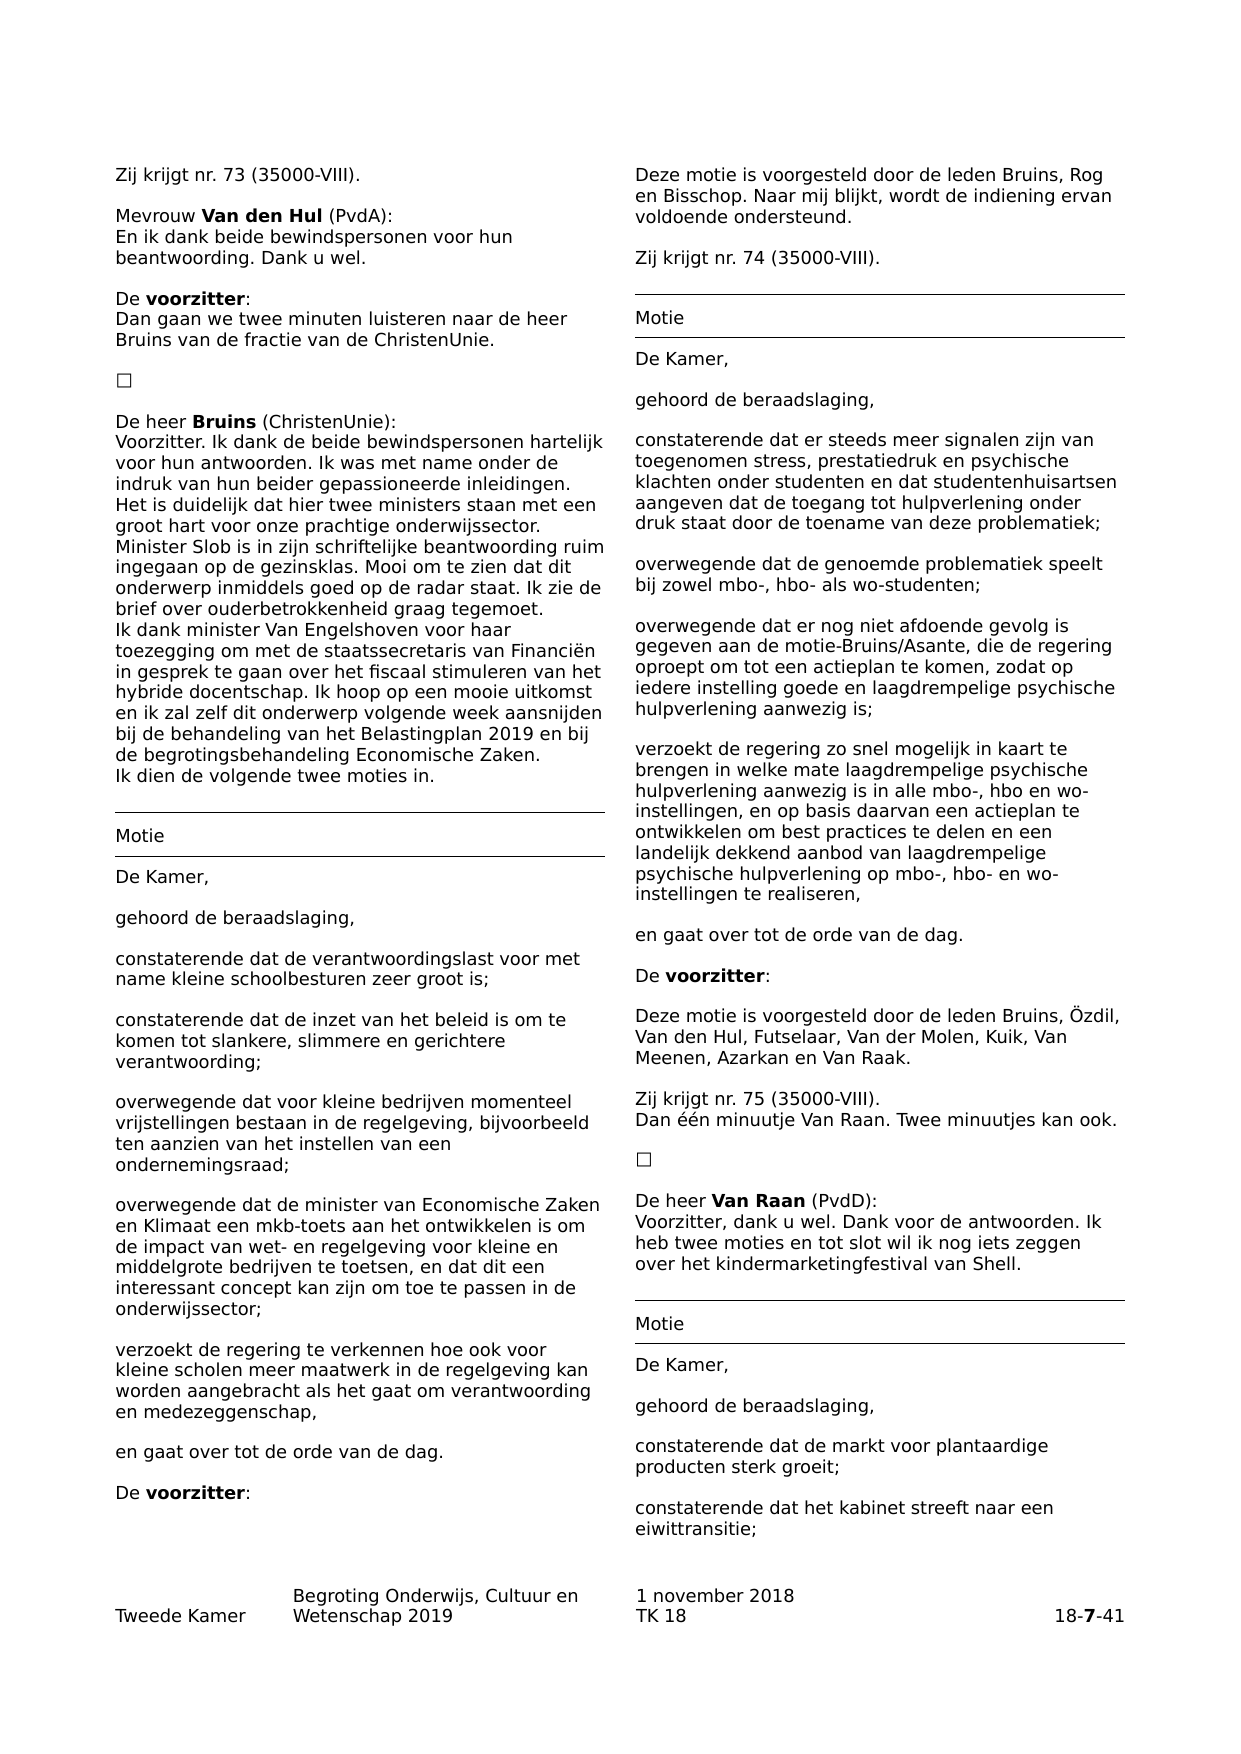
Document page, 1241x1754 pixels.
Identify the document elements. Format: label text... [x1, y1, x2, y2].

text De heer Bruins (ChristenUnie): [115, 412, 605, 432]
text gehoord de beraadslaging, [635, 389, 1125, 410]
text en gaat over tot de orde van de dag. [635, 925, 1125, 946]
text De Kamer, [635, 1355, 1125, 1375]
text ⬜ [635, 1150, 1125, 1171]
text Deze motie is voorgesteld door de leden Bruins, Özdil, Van den Hul, Futselaar, Van der Molen, Kuik, Van Meenen, Azarkan en Van Raak. [635, 1006, 1125, 1068]
text Zij krijgt nr. 74 (35000-VIII). [635, 247, 1125, 268]
text Mevrouw Van den Hul (PvdA): [115, 206, 605, 227]
text Ik dien de volgende twee moties in. [115, 766, 605, 786]
text overwegende dat de minister van Economische Zaken en Klimaat een mkb-toets aan het ontwikkelen is om de impact van wet- en regelgeving voor kleine en middelgrote bedrijven te toetsen, en dat dit een interessant concept kan zijn om toe te passen in de onderwijssector; [115, 1195, 605, 1319]
text overwegende dat er nog niet afdoende gevolg is gegeven aan de motie-Bruins/Asante, die de regering oproept om tot een actieplan te komen, zodat op iedere instelling goede en laagdrempelige psychische hulpverlening aanwezig is; [635, 615, 1125, 719]
text constaterende dat er steeds meer signalen zijn van toegenomen stress, prestatiedruk en psychische klachten onder studenten en dat studentenhuisartsen aangeven dat de toegang tot hulpverlening onder druk staat door de toename van deze problematiek; [635, 430, 1125, 534]
text En ik dank beide bewindspersonen voor hun beantwoording. Dank u wel. [115, 227, 605, 268]
text Ik dank minister Van Engelshoven voor haar toezegging om met de staatssecretaris van Financiën in gesprek te gaan over het fiscaal stimuleren van het hybride docentschap. Ik hoop op een mooie uitkomst en ik zal zelf dit onderwerp volgende week aansnijden bij de behandeling van het Belastingplan 2019 en bij de begrotingsbehandeling Economische Zaken. [115, 620, 605, 766]
text De voorzitter: [115, 288, 605, 309]
text verzoekt de regering te verkennen hoe ook voor kleine scholen meer maatwerk in de regelgeving kan worden aangebracht als het gaat om verantwoording en medezeggenschap, [115, 1339, 605, 1422]
text constaterende dat de inzet van het beleid is om te komen tot slankere, slimmere en gerichtere verantwoording; [115, 1010, 605, 1072]
text Motie [635, 308, 1125, 329]
text Motie [635, 1314, 1125, 1335]
text Voorzitter, dank u wel. Dank voor de antwoorden. Ik heb twee moties en tot slot wil ik nog iets zeggen over het kindermarketingfestival van Shell. [635, 1212, 1125, 1274]
text De Kamer, [635, 349, 1125, 369]
text gehoord de beraadslaging, [115, 908, 605, 928]
text gehoord de beraadslaging, [635, 1395, 1125, 1416]
text verzoekt de regering zo snel mogelijk in kaart te brengen in welke mate laagdrempelige psychische hulpverlening aanwezig is in alle mbo-, hbo en wo-instellingen, en op basis daarvan een actieplan te ontwikkelen om best practices te delen en een landelijk dekkend aanbod van laagdrempelige psychische hulpverlening op mbo-, hbo- en wo-instellingen te realiseren, [635, 739, 1125, 905]
text Deze motie is voorgesteld door de leden Bruins, Rog en Bisschop. Naar mij blijkt, wordt de indiening ervan voldoende ondersteund. [635, 165, 1125, 227]
text constaterende dat de verantwoordingslast voor met name kleine schoolbesturen zeer groot is; [115, 948, 605, 990]
text overwegende dat voor kleine bedrijven momenteel vrijstellingen bestaan in de regelgeving, bijvoorbeeld ten aanzien van het instellen van een ondernemingsraad; [115, 1092, 605, 1175]
text ⬜ [115, 371, 605, 392]
text Voorzitter. Ik dank de beide bewindspersonen hartelijk voor hun antwoorden. Ik was met name onder de indruk van hun beider gepassioneerde inleidingen. Het is duidelijk dat hier twee ministers staan met een groot hart voor onze prachtige onderwijssector. [115, 432, 605, 536]
text en gaat over tot de orde van de dag. [115, 1442, 605, 1463]
text overwegende dat de genoemde problematiek speelt bij zowel mbo-, hbo- als wo-studenten; [635, 554, 1125, 595]
text De Kamer, [115, 867, 605, 888]
text constaterende dat het kabinet streeft naar een eiwittransitie; [635, 1498, 1125, 1539]
text Dan gaan we twee minuten luisteren naar de heer Bruins van de fractie van de ChristenUnie. [115, 309, 605, 351]
text constaterende dat de markt voor plantaardige producten sterk groeit; [635, 1436, 1125, 1478]
text De voorzitter: [115, 1483, 605, 1504]
text Dan één minuutje Van Raan. Twee minuutjes kan ook. [635, 1109, 1125, 1130]
text Motie [115, 826, 605, 847]
text Zij krijgt nr. 75 (35000-VIII). [635, 1088, 1125, 1109]
text De voorzitter: [635, 966, 1125, 986]
text De heer Van Raan (PvdD): [635, 1191, 1125, 1212]
text Minister Slob is in zijn schriftelijke beantwoording ruim ingegaan op de gezinsklas. Mooi om te zien dat dit onderwerp inmiddels goed op de radar staat. Ik zie de brief over ouderbetrokkenheid graag tegemoet. [115, 536, 605, 620]
text Zij krijgt nr. 73 (35000-VIII). [115, 165, 605, 186]
